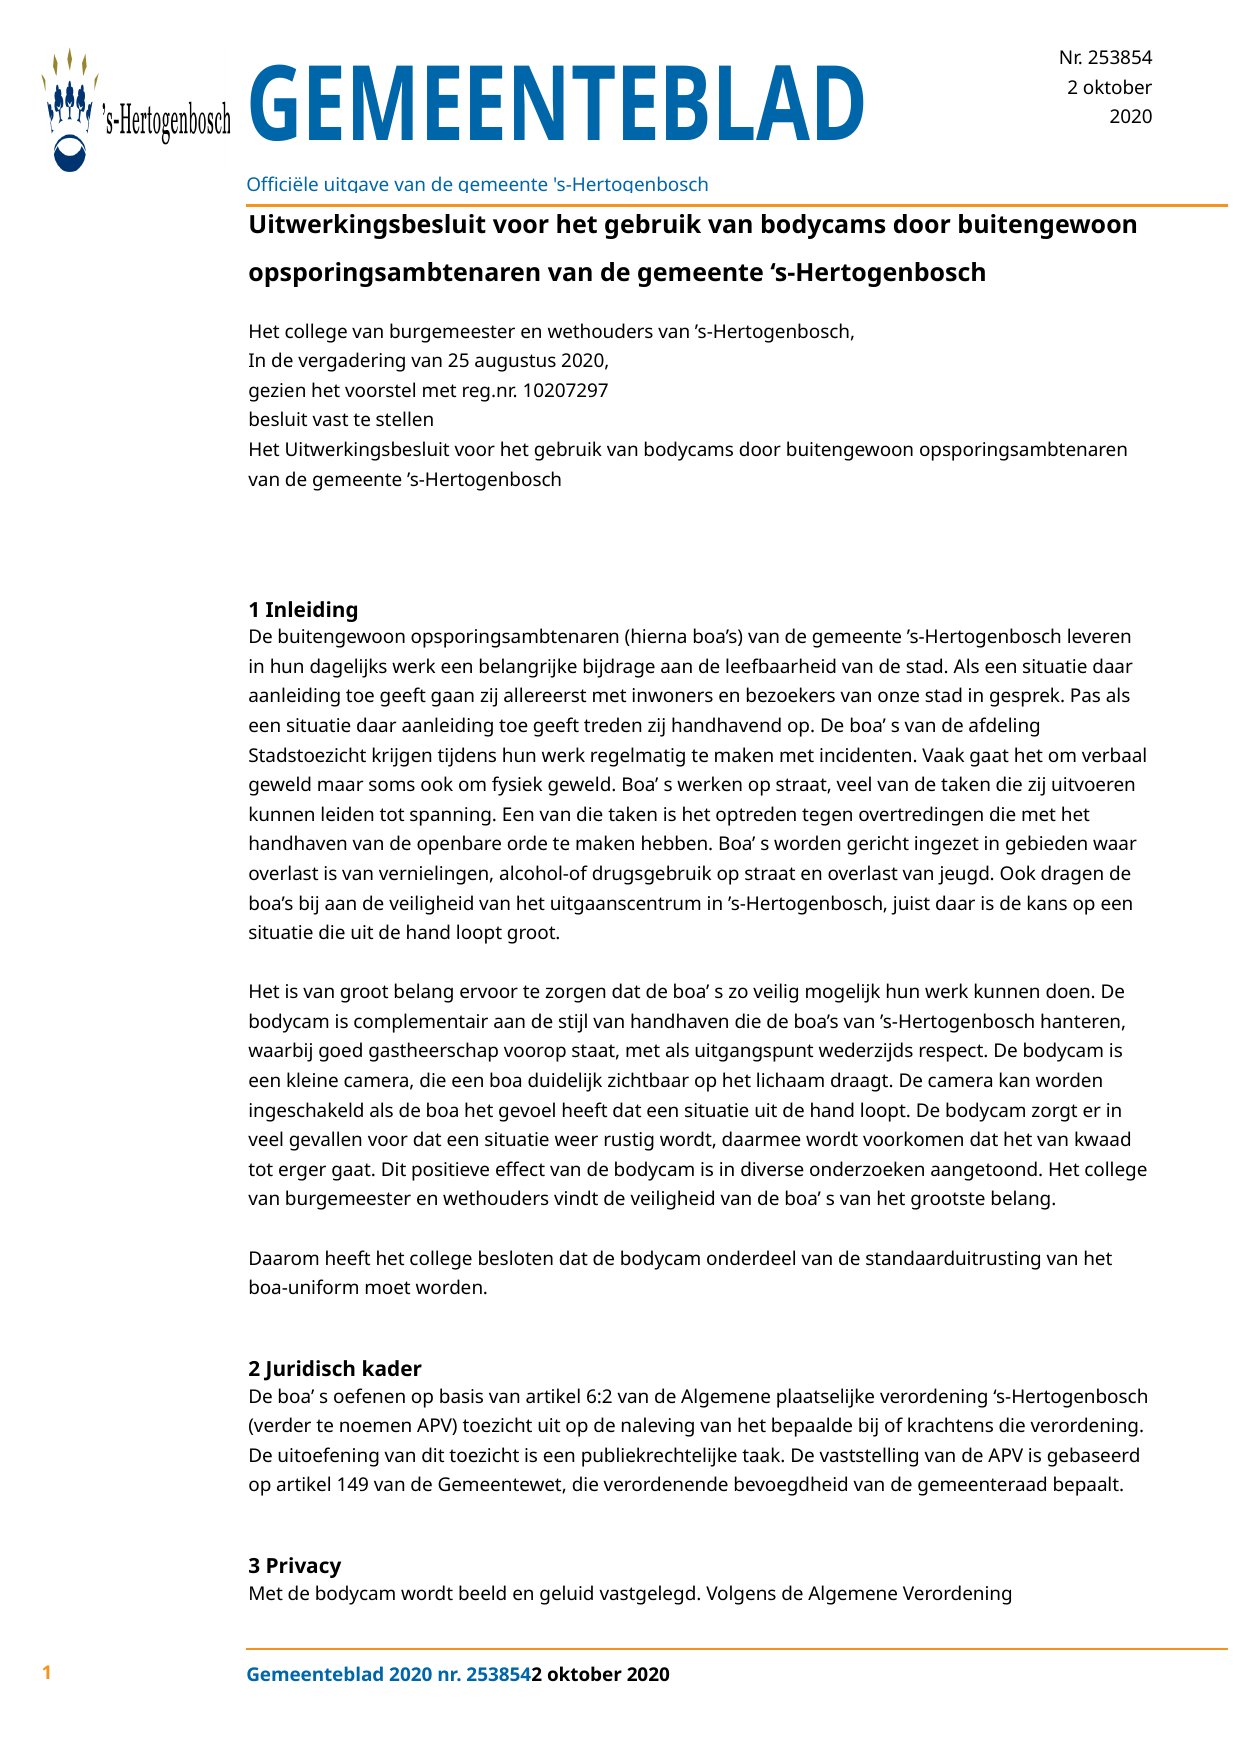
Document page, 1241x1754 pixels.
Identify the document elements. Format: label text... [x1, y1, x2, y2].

text besluit vast te stellen [248, 407, 1152, 432]
text 2 Juridisch kader [248, 1354, 1152, 1383]
text 1 Inleiding [248, 595, 1152, 623]
text Het college van burgemeester en wethouders van ’s-Hertogenbosch, [248, 318, 1152, 344]
picture [41, 47, 231, 172]
text gezien het voorstel met reg.nr. 10207297 [248, 377, 1152, 403]
text Met de bodycam wordt beeld en geluid vastgelegd. Volgens de Algemene Verordening [248, 1580, 1152, 1606]
text Het Uitwerkingsbesluit voor het gebruik van bodycams door buitengewoon opsporingsambtenaren van de gemeente ’s-Hertogenbosch [248, 436, 1152, 492]
text De buitengewoon opsporingsambtenaren (hierna boa’s) van de gemeente ’s-Hertogenbosch leveren in hun dagelijks werk een belangrijke bijdrage aan de leefbaarheid van de stad. Als een situatie daar aanleiding toe geeft gaan zij allereerst met inwoners en bezoekers van onze stad in gesprek. Pas als een situatie daar aanleiding toe geeft treden zij handhavend op. De boa’ s van de afdeling Stadstoezicht krijgen tijdens hun werk regelmatig te maken met incidenten. Vaak gaat het om verbaal geweld maar soms ook om fysiek geweld. Boa’ s werken op straat, veel van de taken die zij uitvoeren kunnen leiden tot spanning. Een van die taken is het optreden tegen overtredingen die met het handhaven van de openbare orde te maken hebben. Boa’ s worden gericht ingezet in gebieden waar overlast is van vernielingen, alcohol-of drugsgebruik op straat en overlast van jeugd. Ook dragen de boa’s bij aan de veiligheid van het uitgaanscentrum in ’s-Hertogenbosch, juist daar is de kans op een situatie die uit de hand loopt groot. [248, 623, 1152, 945]
text Uitwerkingsbesluit voor het gebruik van bodycams door buitengewoon opsporingsambtenaren van de gemeente ‘s-Hertogenbosch [248, 207, 1152, 288]
text In de vergadering van 25 augustus 2020, [248, 347, 1152, 373]
text Daarom heeft het college besloten dat de bodycam onderdeel van de standaarduitrusting van het boa-uniform moet worden. [248, 1245, 1152, 1300]
text De boa’ s oefenen op basis van artikel 6:2 van de Algemene plaatselijke verordening ‘s-Hertogenbosch (verder te noemen APV) toezicht uit op de naleving van het bepaalde bij of krachtens die verordening. De uitoefening van dit toezicht is een publiekrechtelijke taak. De vaststelling van de APV is gebaseerd op artikel 149 van de Gemeentewet, die verordenende bevoegdheid van de gemeenteraad bepaalt. [248, 1383, 1152, 1497]
text Het is van groot belang ervoor te zorgen dat de boa’ s zo veilig mogelijk hun werk kunnen doen. De bodycam is complementair aan de stijl van handhaven die de boa’s van ’s-Hertogenbosch hanteren, waarbij goed gastheerschap voorop staat, met als uitgangspunt wederzijds respect. De bodycam is een kleine camera, die een boa duidelijk zichtbaar op het lichaam draagt. De camera kan worden ingeschakeld als de boa het gevoel heeft dat een situatie uit de hand loopt. De bodycam zorgt er in veel gevallen voor dat een situatie weer rustig wordt, daarmee wordt voorkomen dat het van kwaad tot erger gaat. Dit positieve effect van de bodycam is in diverse onderzoeken aangetoond. Het college van burgemeester en wethouders vindt de veiligheid van de boa’ s van het grootste belang. [248, 978, 1152, 1211]
text 3 Privacy [248, 1552, 1152, 1580]
